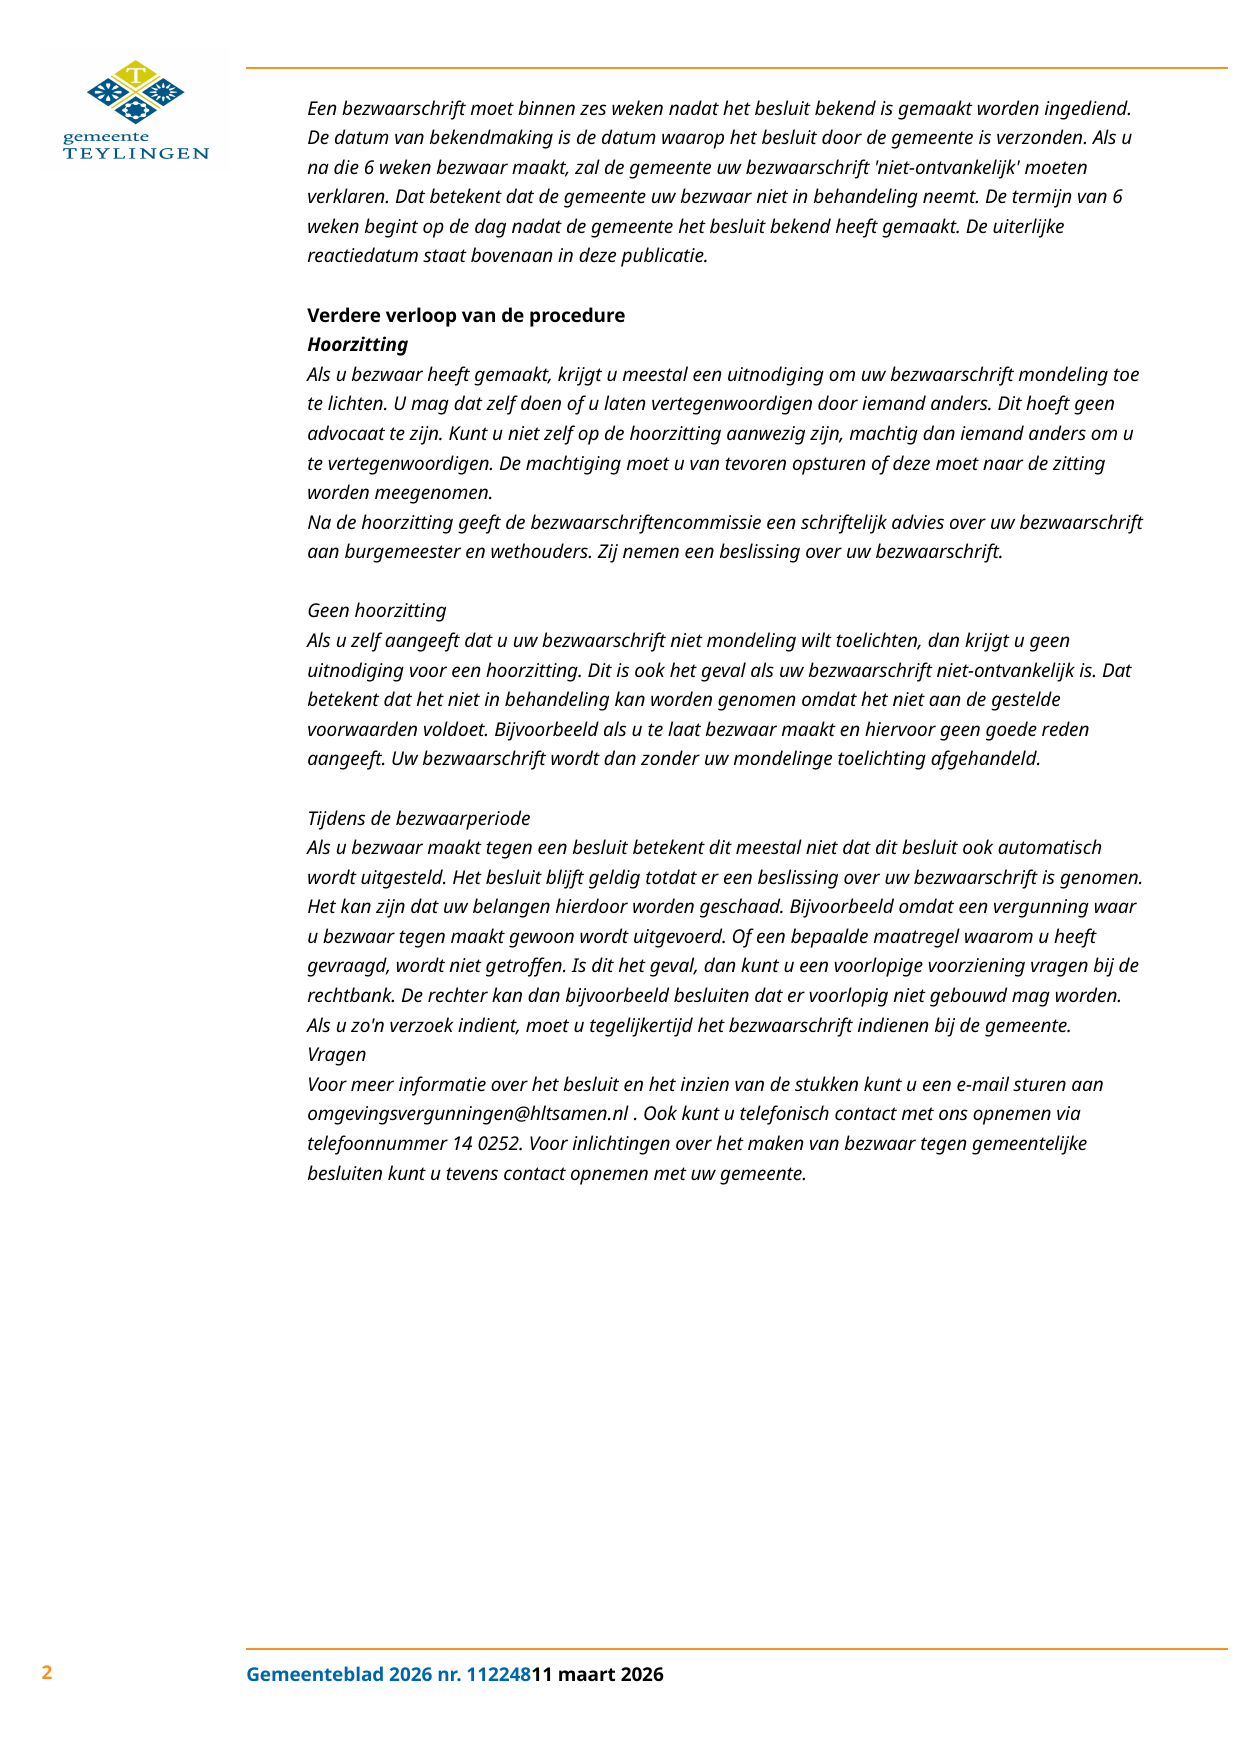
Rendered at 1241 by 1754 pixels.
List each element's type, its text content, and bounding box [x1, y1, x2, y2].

list Als u bezwaar maakt tegen een besluit betekent dit meestal niet dat dit besluit ook automatisch wordt uitgesteld. Het besluit blijft geldig totdat er een beslissing over uw bezwaarschrift is genomen. Het kan zijn dat uw belangen hierdoor worden geschaad. Bijvoorbeeld omdat een vergunning waar u bezwaar tegen maakt gewoon wordt uitgevoerd. Of een bepaalde maatregel waarom u heeft gevraagd, wordt niet getroffen. Is dit het geval, dan kunt u een voorlopige voorziening vragen bij de rechtbank. De rechter kan dan bijvoorbeeld besluiten dat er voorlopig niet gebouwd mag worden. Als u zo'n verzoek indient, moet u tegelijkertijd het bezwaarschrift indienen bij de gemeente. [248, 834, 1152, 1038]
list Als u bezwaar heeft gemaakt, krijgt u meestal een uitnodiging om uw bezwaarschrift mondeling toe te lichten. U mag dat zelf doen of u laten vertegenwoordigen door iemand anders. Dit hoeft geen advocaat te zijn. Kunt u niet zelf op de hoorzitting aanwezig zijn, machtig dan iemand anders om u te vertegenwoordigen. De machtiging moet u van tevoren opsturen of deze moet naar de zitting worden meegenomen. [248, 361, 1152, 505]
list Tijdens de bezwaarperiode [248, 805, 1152, 831]
list Verdere verloop van de procedure [248, 302, 1152, 328]
list Als u zelf aangeeft dat u uw bezwaarschrift niet mondeling wilt toelichten, dan krijgt u geen uitnodiging voor een hoorzitting. Dit is ook het geval als uw bezwaarschrift niet-ontvankelijk is. Dat betekent dat het niet in behandeling kan worden genomen omdat het niet aan de gestelde voorwaarden voldoet. Bijvoorbeeld als u te laat bezwaar maakt en hiervoor geen goede reden aangeeft. Uw bezwaarschrift wordt dan zonder uw mondelinge toelichting afgehandeld. [248, 627, 1152, 771]
list Vragen [248, 1041, 1152, 1067]
list Geen hoorzitting [248, 598, 1152, 623]
list Voor meer informatie over het besluit en het inzien van de stukken kunt u een e-mail sturen aan omgevingsvergunningen@hltsamen.nl . Ook kunt u telefonisch contact met ons opnemen via telefoonnummer 14 0252. Voor inlichtingen over het maken van bezwaar tegen gemeentelijke besluiten kunt u tevens contact opnemen met uw gemeente. [248, 1071, 1152, 1186]
picture [41, 47, 231, 172]
list Een bezwaarschrift moet binnen zes weken nadat het besluit bekend is gemaakt worden ingediend. De datum van bekendmaking is de datum waarop het besluit door de gemeente is verzonden. Als u na die 6 weken bezwaar maakt, zal de gemeente uw bezwaarschrift 'niet-ontvankelijk' moeten verklaren. Dat betekent dat de gemeente uw bezwaar niet in behandeling neemt. De termijn van 6 weken begint op de dag nadat de gemeente het besluit bekend heeft gemaakt. De uiterlijke reactiedatum staat bovenaan in deze publicatie. [248, 95, 1152, 268]
list Hoorzitting [248, 331, 1152, 357]
list Na de hoorzitting geeft de bezwaarschriftencommissie een schriftelijk advies over uw bezwaarschrift aan burgemeester en wethouders. Zij nemen een beslissing over uw bezwaarschrift. [248, 509, 1152, 564]
